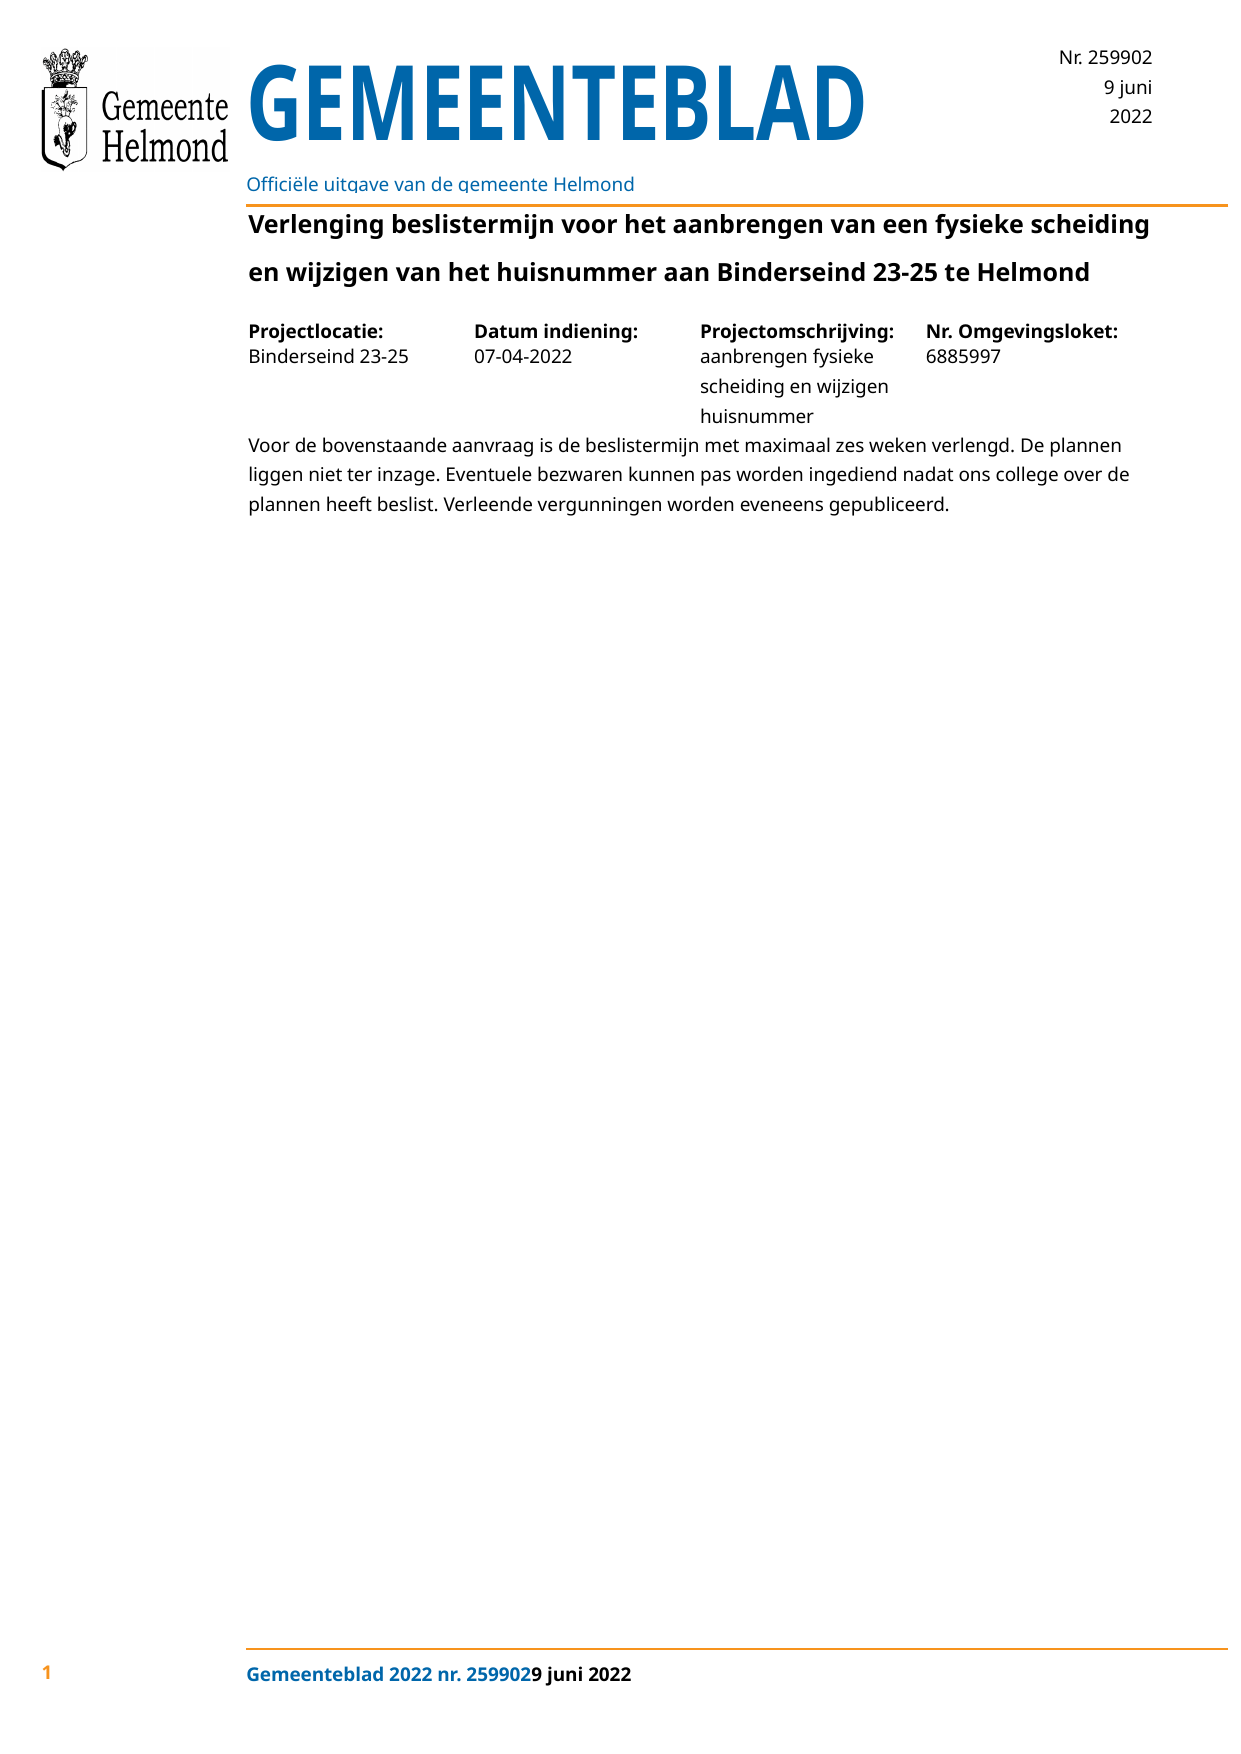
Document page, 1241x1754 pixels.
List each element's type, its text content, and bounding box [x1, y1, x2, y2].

table_header Projectlocatie: [248, 318, 474, 344]
text Voor de bovenstaande aanvraag is de beslistermijn met maximaal zes weken verlengd. De plannen liggen niet ter inzage. Eventuele bezwaren kunnen pas worden ingediend nadat ons college over de plannen heeft beslist. Verleende vergunningen worden eveneens gepubliceerd. [248, 432, 1152, 517]
picture [41, 47, 231, 172]
table_header Datum indiening: [474, 318, 700, 344]
text Verlenging beslistermijn voor het aanbrengen van een fysieke scheiding en wijzigen van het huisnummer aan Binderseind 23-25 te Helmond [248, 207, 1152, 288]
table_header Projectomschrijving: [700, 318, 926, 344]
table_cell 6885997 [926, 344, 1152, 429]
table_cell 07-04-2022 [474, 344, 700, 429]
table_header Nr. Omgevingsloket: [926, 318, 1152, 344]
table_cell Binderseind 23-25 [248, 344, 474, 429]
table_cell aanbrengen fysieke scheiding en wijzigen huisnummer [700, 344, 926, 429]
